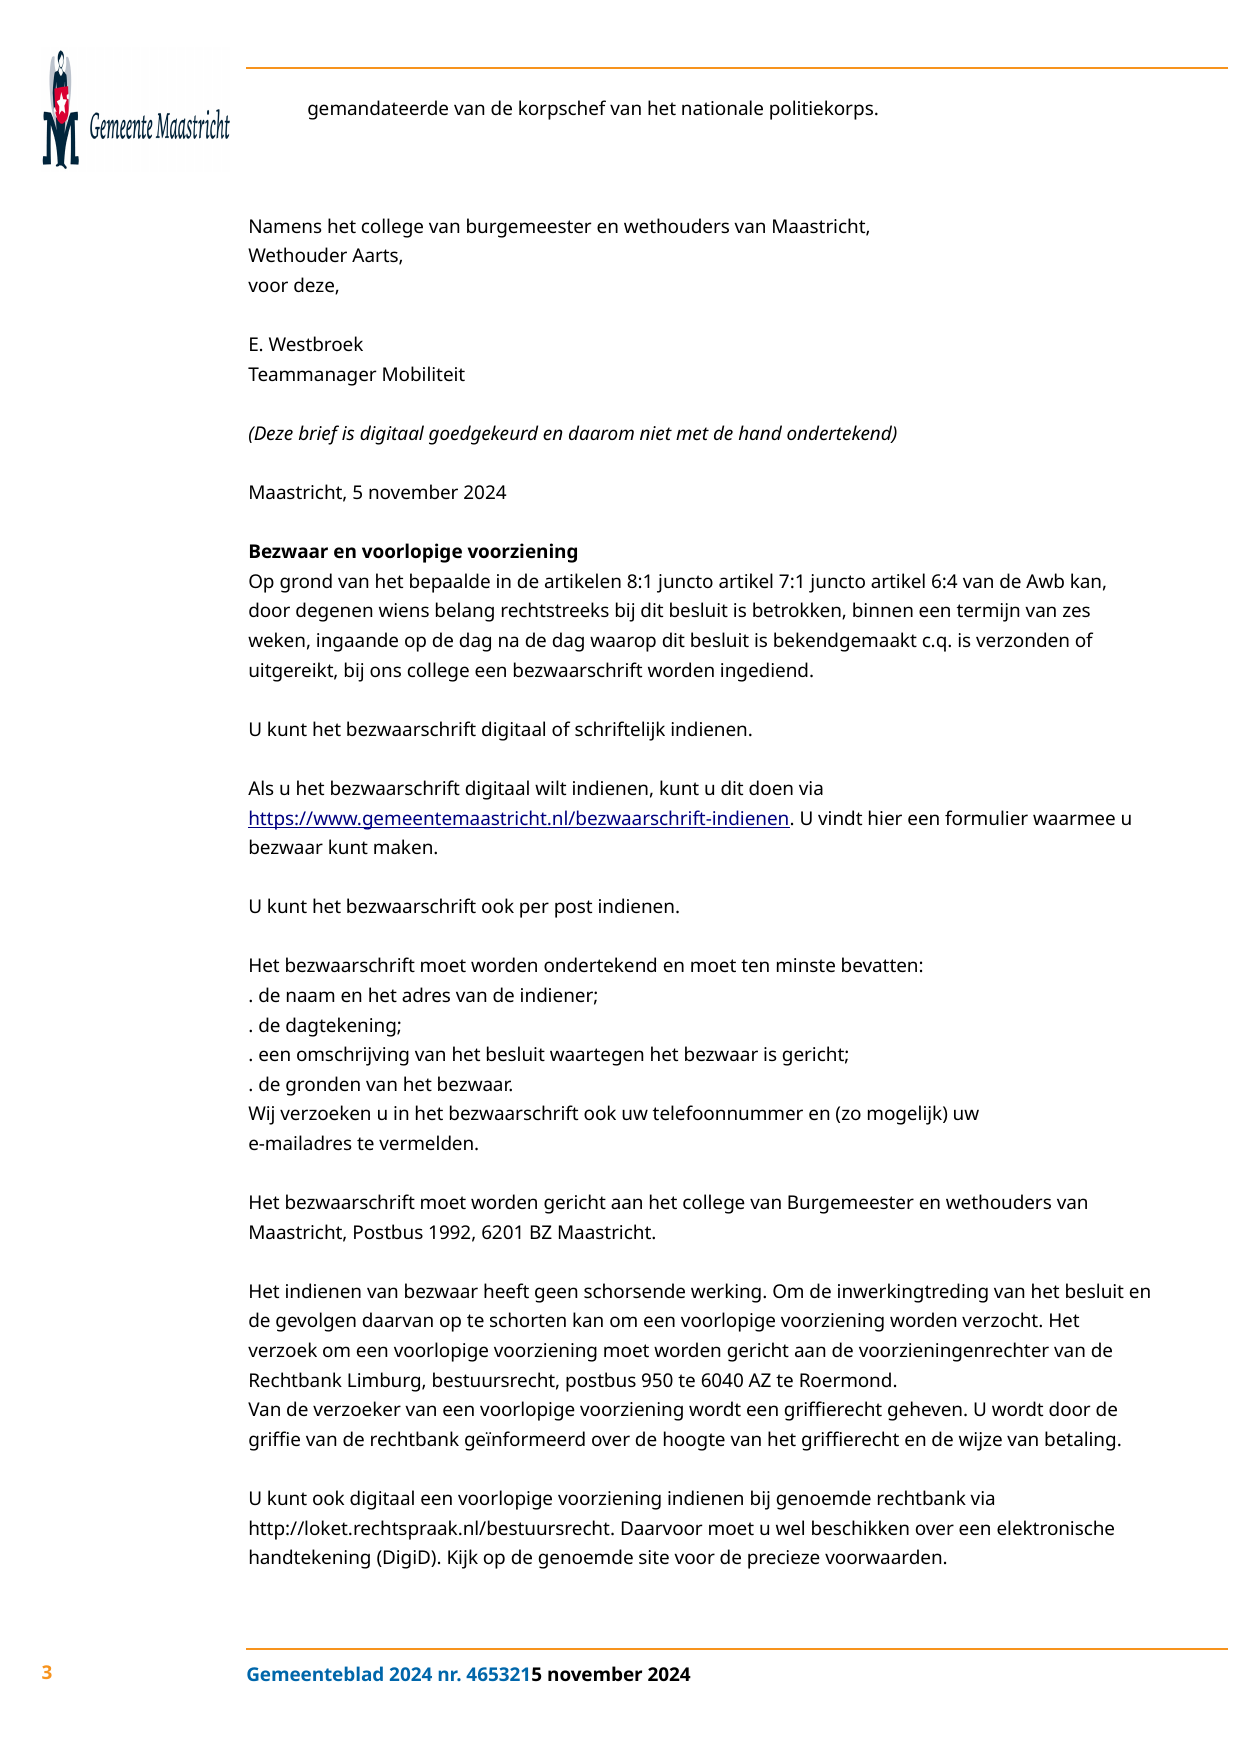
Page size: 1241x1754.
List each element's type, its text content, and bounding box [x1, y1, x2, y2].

text Het indienen van bezwaar heeft geen schorsende werking. Om de inwerkingtreding van het besluit en de gevolgen daarvan op te schorten kan om een voorlopige voorziening worden verzocht. Het verzoek om een voorlopige voorziening moet worden gericht aan de voorzieningenrechter van de Rechtbank Limburg, bestuursrecht, postbus 950 te 6040 AZ te Roermond. [248, 1278, 1152, 1393]
text voor deze, [248, 272, 1152, 298]
text (Deze brief is digitaal goedgekeurd en daarom niet met de hand ondertekend) [248, 420, 1152, 446]
text . de naam en het adres van de indiener; [248, 982, 1152, 1008]
text . de gronden van het bezwaar. [248, 1071, 1152, 1097]
text U kunt ook digitaal een voorlopige voorziening indienen bij genoemde rechtbank via http://loket.rechtspraak.nl/bestuursrecht. Daarvoor moet u wel beschikken over een elektronische handtekening (DigiD). Kijk op de genoemde site voor de precieze voorwaarden. [248, 1485, 1152, 1570]
text Maastricht, 5 november 2024 [248, 479, 1152, 505]
text Wethouder Aarts, [248, 243, 1152, 268]
picture [41, 47, 231, 172]
text Het bezwaarschrift moet worden ondertekend en moet ten minste bevatten: [248, 953, 1152, 978]
text E. Westbroek [248, 331, 1152, 357]
text Bezwaar en voorlopige voorziening [248, 538, 1152, 564]
text Van de verzoeker van een voorlopige voorziening wordt een griffierecht geheven. U wordt door de griffie van de rechtbank geïnformeerd over de hoogte van het griffierecht en de wijze van betaling. [248, 1396, 1152, 1452]
text e-mailadres te vermelden. [248, 1130, 1152, 1156]
text Namens het college van burgemeester en wethouders van Maastricht, [248, 213, 1152, 239]
text Op grond van het bepaalde in de artikelen 8:1 juncto artikel 7:1 juncto artikel 6:4 van de Awb kan, door degenen wiens belang rechtstreeks bij dit besluit is betrokken, binnen een termijn van zes weken, ingaande op de dag na de dag waarop dit besluit is bekendgemaakt c.q. is verzonden of uitgereikt, bij ons college een bezwaarschrift worden ingediend. [248, 568, 1152, 683]
text Het bezwaarschrift moet worden gericht aan het college van Burgemeester en wethouders van Maastricht, Postbus 1992, 6201 BZ Maastricht. [248, 1189, 1152, 1245]
text Als u het bezwaarschrift digitaal wilt indienen, kunt u dit doen via https://www.gemeentemaastricht.nl/bezwaarschrift-indienen. U vindt hier een formulier waarmee u bezwaar kunt maken. [248, 775, 1152, 860]
text U kunt het bezwaarschrift digitaal of schriftelijk indienen. [248, 716, 1152, 742]
text Teammanager Mobiliteit [248, 361, 1152, 387]
text U kunt het bezwaarschrift ook per post indienen. [248, 893, 1152, 919]
list gemandateerde van de korpschef van het nationale politiekorps. [248, 95, 1152, 121]
text . de dagtekening; [248, 1012, 1152, 1038]
text Wij verzoeken u in het bezwaarschrift ook uw telefoonnummer en (zo mogelijk) uw [248, 1101, 1152, 1126]
text . een omschrijving van het besluit waartegen het bezwaar is gericht; [248, 1041, 1152, 1067]
